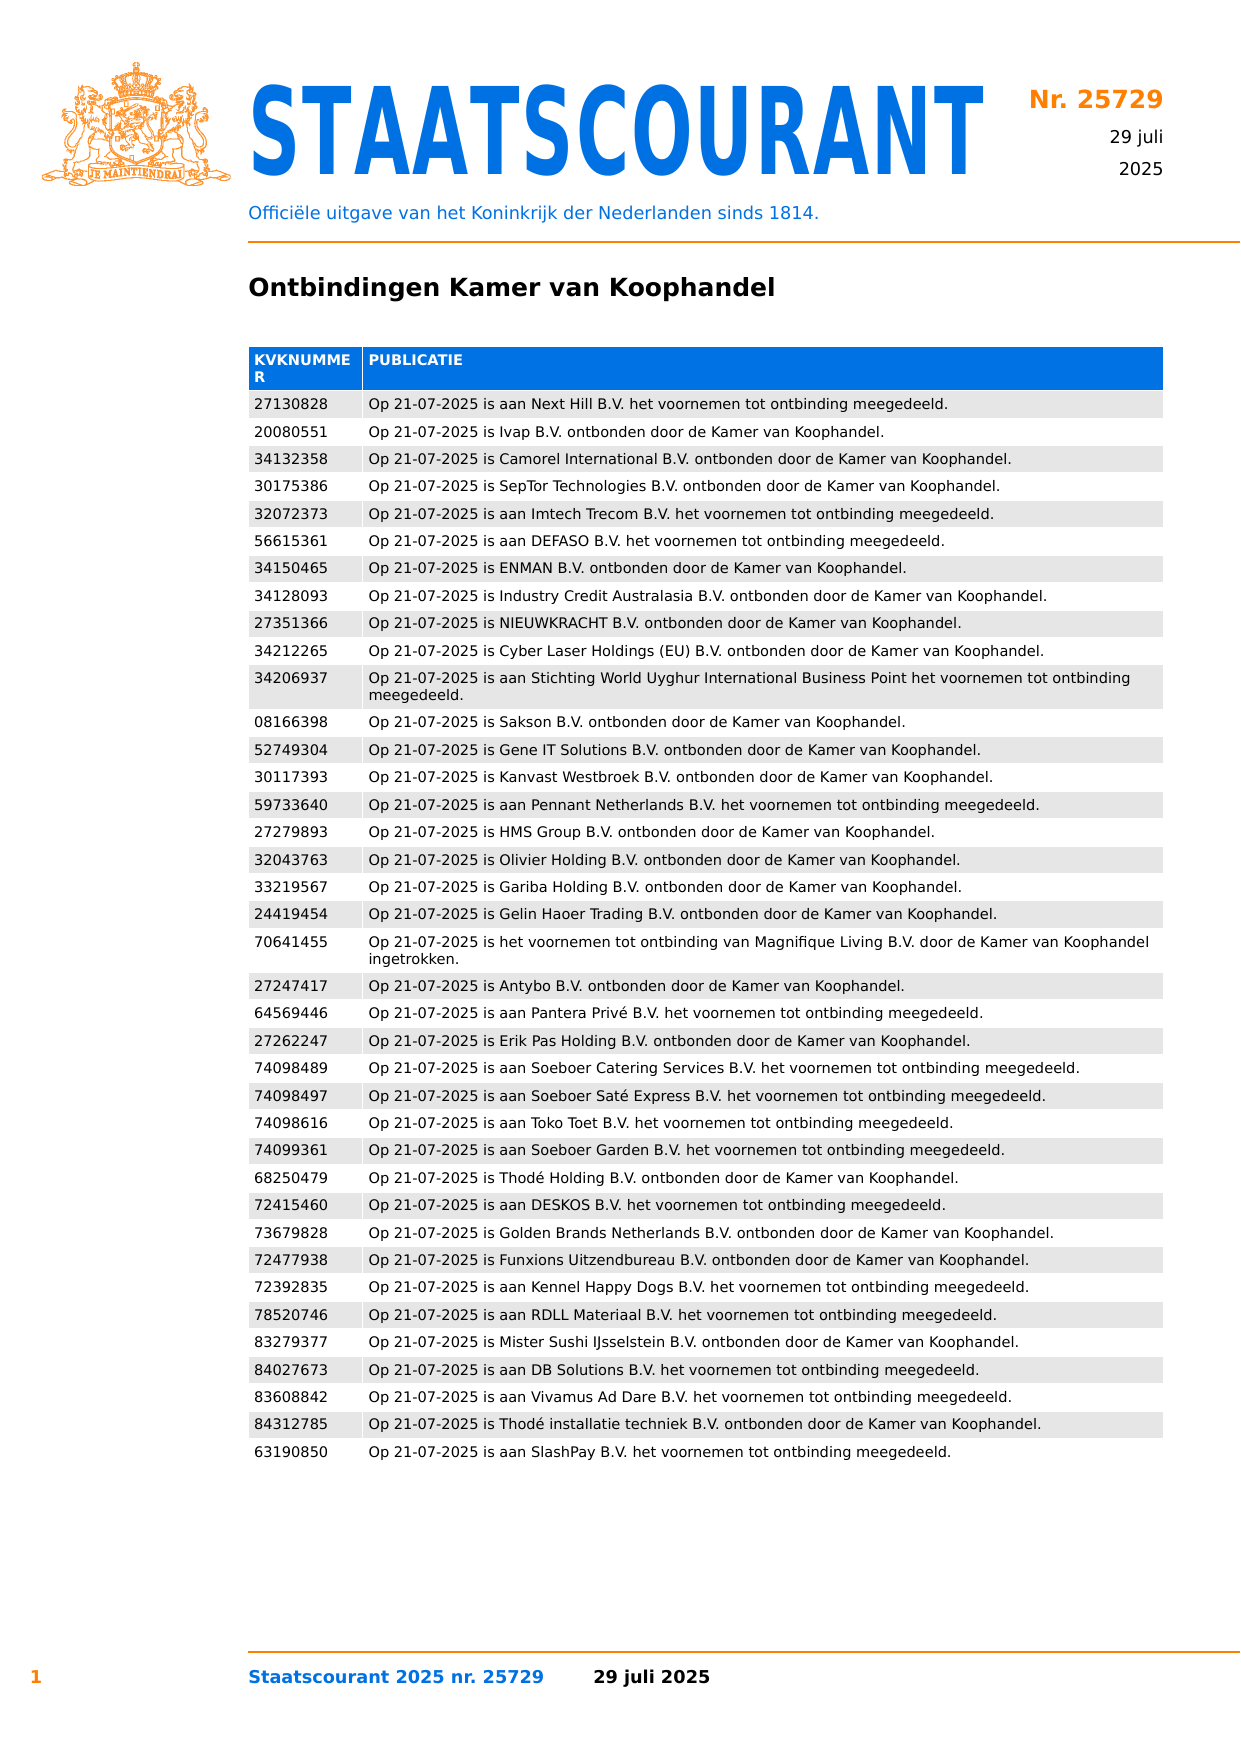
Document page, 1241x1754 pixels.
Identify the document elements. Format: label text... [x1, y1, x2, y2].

table_cell Op 21-07-2025 is Industry Credit Australasia B.V. ontbonden door de Kamer van Koophandel. [363, 583, 1163, 609]
table_cell 83608842 [249, 1384, 362, 1411]
table_cell Op 21-07-2025 is aan RDLL Materiaal B.V. het voornemen tot ontbinding meegedeeld. [363, 1302, 1163, 1328]
table_cell Op 21-07-2025 is Gelin Haoer Trading B.V. ontbonden door de Kamer van Koophandel. [363, 901, 1163, 928]
table_cell Op 21-07-2025 is aan DB Solutions B.V. het voornemen tot ontbinding meegedeeld. [363, 1357, 1163, 1383]
table_cell Op 21-07-2025 is Thodé Holding B.V. ontbonden door de Kamer van Koophandel. [363, 1165, 1163, 1191]
table_cell 27279893 [249, 819, 362, 846]
table_cell 83279377 [249, 1329, 362, 1356]
table_cell Op 21-07-2025 is aan Stichting World Uyghur International Business Point het voornemen tot ontbinding meegedeeld. [363, 665, 1163, 709]
table_cell Op 21-07-2025 is aan SlashPay B.V. het voornemen tot ontbinding meegedeeld. [363, 1439, 1163, 1465]
table_cell 74099361 [249, 1138, 362, 1164]
table_cell 70641455 [249, 929, 362, 972]
table_cell Op 21-07-2025 is Gene IT Solutions B.V. ontbonden door de Kamer van Koophandel. [363, 737, 1163, 763]
table_cell 30175386 [249, 474, 362, 500]
table_cell 74098497 [249, 1083, 362, 1109]
table_cell 08166398 [249, 710, 362, 736]
table_cell Op 21-07-2025 is Gariba Holding B.V. ontbonden door de Kamer van Koophandel. [363, 874, 1163, 900]
table_cell 74098489 [249, 1055, 362, 1082]
table_cell Op 21-07-2025 is HMS Group B.V. ontbonden door de Kamer van Koophandel. [363, 819, 1163, 846]
table_cell Op 21-07-2025 is Thodé installatie techniek B.V. ontbonden door de Kamer van Koophandel. [363, 1412, 1163, 1438]
table_cell 63190850 [249, 1439, 362, 1465]
table_cell Op 21-07-2025 is Ivap B.V. ontbonden door de Kamer van Koophandel. [363, 419, 1163, 445]
table_cell Op 21-07-2025 is Erik Pas Holding B.V. ontbonden door de Kamer van Koophandel. [363, 1028, 1163, 1054]
table_cell Op 21-07-2025 is aan Toko Toet B.V. het voornemen tot ontbinding meegedeeld. [363, 1110, 1163, 1137]
table_cell Op 21-07-2025 is SepTor Technologies B.V. ontbonden door de Kamer van Koophandel. [363, 474, 1163, 500]
table_cell 52749304 [249, 737, 362, 763]
table_cell 34150465 [249, 556, 362, 582]
table_cell Op 21-07-2025 is aan Soeboer Garden B.V. het voornemen tot ontbinding meegedeeld. [363, 1138, 1163, 1164]
table_cell Op 21-07-2025 is aan DEFASO B.V. het voornemen tot ontbinding meegedeeld. [363, 528, 1163, 555]
table_cell Op 21-07-2025 is het voornemen tot ontbinding van Magnifique Living B.V. door de Kamer van Koophandel ingetrokken. [363, 929, 1163, 972]
table_cell 34132358 [249, 446, 362, 472]
table_cell Op 21-07-2025 is aan Kennel Happy Dogs B.V. het voornemen tot ontbinding meegedeeld. [363, 1275, 1163, 1301]
table_cell Op 21-07-2025 is aan Vivamus Ad Dare B.V. het voornemen tot ontbinding meegedeeld. [363, 1384, 1163, 1411]
table_cell Op 21-07-2025 is aan Next Hill B.V. het voornemen tot ontbinding meegedeeld. [363, 391, 1163, 418]
table_cell Op 21-07-2025 is Mister Sushi IJsselstein B.V. ontbonden door de Kamer van Koophandel. [363, 1329, 1163, 1356]
table_cell Op 21-07-2025 is Cyber Laser Holdings (EU) B.V. ontbonden door de Kamer van Koophandel. [363, 638, 1163, 664]
table_cell Op 21-07-2025 is NIEUWKRACHT B.V. ontbonden door de Kamer van Koophandel. [363, 611, 1163, 637]
table_cell 29 juli [998, 121, 1240, 153]
table_header Nr. 25729 [998, 62, 1240, 121]
table_cell Op 21-07-2025 is aan Soeboer Saté Express B.V. het voornemen tot ontbinding meegedeeld. [363, 1083, 1163, 1109]
table_cell 27130828 [249, 391, 362, 418]
table_cell Op 21-07-2025 is aan Pennant Netherlands B.V. het voornemen tot ontbinding meegedeeld. [363, 792, 1163, 818]
table_cell 32043763 [249, 847, 362, 873]
table_cell 27247417 [249, 973, 362, 999]
table_cell Op 21-07-2025 is Kanvast Westbroek B.V. ontbonden door de Kamer van Koophandel. [363, 765, 1163, 791]
subtitle Ontbindingen Kamer van Koophandel [248, 273, 1163, 302]
table_cell 59733640 [249, 792, 362, 818]
table_cell 34128093 [249, 583, 362, 609]
table_cell 32072373 [249, 501, 362, 527]
table_cell 72392835 [249, 1275, 362, 1301]
table_cell 78520746 [249, 1302, 362, 1328]
table_cell 84312785 [249, 1412, 362, 1438]
table_cell Op 21-07-2025 is aan Imtech Trecom B.V. het voornemen tot ontbinding meegedeeld. [363, 501, 1163, 527]
table_cell 84027673 [249, 1357, 362, 1383]
table_cell Op 21-07-2025 is aan DESKOS B.V. het voornemen tot ontbinding meegedeeld. [363, 1193, 1163, 1219]
table_header STAATSCOURANT [248, 62, 998, 203]
table_cell 27351366 [249, 611, 362, 637]
table_cell Op 21-07-2025 is Funxions Uitzendbureau B.V. ontbonden door de Kamer van Koophandel. [363, 1247, 1163, 1273]
table_cell 72415460 [249, 1193, 362, 1219]
table_header KVKNUMMER [249, 347, 362, 390]
table_cell 24419454 [249, 901, 362, 928]
table_cell 27262247 [249, 1028, 362, 1054]
table_header PUBLICATIE [363, 347, 1163, 390]
table_cell 33219567 [249, 874, 362, 900]
table_cell 72477938 [249, 1247, 362, 1273]
table_header [25, 62, 248, 241]
table_cell Op 21-07-2025 is Sakson B.V. ontbonden door de Kamer van Koophandel. [363, 710, 1163, 736]
table_cell 73679828 [249, 1220, 362, 1246]
table_cell 2025 [998, 153, 1240, 203]
table_cell Op 21-07-2025 is Olivier Holding B.V. ontbonden door de Kamer van Koophandel. [363, 847, 1163, 873]
table_cell 56615361 [249, 528, 362, 555]
table_cell 68250479 [249, 1165, 362, 1191]
table_cell 64569446 [249, 1001, 362, 1027]
table_cell 20080551 [249, 419, 362, 445]
table_cell Op 21-07-2025 is Antybo B.V. ontbonden door de Kamer van Koophandel. [363, 973, 1163, 999]
table_cell Op 21-07-2025 is Golden Brands Netherlands B.V. ontbonden door de Kamer van Koophandel. [363, 1220, 1163, 1246]
table_cell Officiële uitgave van het Koninkrijk der Nederlanden sinds 1814. [248, 203, 1240, 241]
table_cell 34206937 [249, 665, 362, 709]
table_cell 30117393 [249, 765, 362, 791]
table_cell 34212265 [249, 638, 362, 664]
table_cell Op 21-07-2025 is aan Soeboer Catering Services B.V. het voornemen tot ontbinding meegedeeld. [363, 1055, 1163, 1082]
table_cell 74098616 [249, 1110, 362, 1137]
table_cell Op 21-07-2025 is Camorel International B.V. ontbonden door de Kamer van Koophandel. [363, 446, 1163, 472]
table_cell Op 21-07-2025 is ENMAN B.V. ontbonden door de Kamer van Koophandel. [363, 556, 1163, 582]
table_cell Op 21-07-2025 is aan Pantera Privé B.V. het voornemen tot ontbinding meegedeeld. [363, 1001, 1163, 1027]
picture [41, 62, 231, 186]
